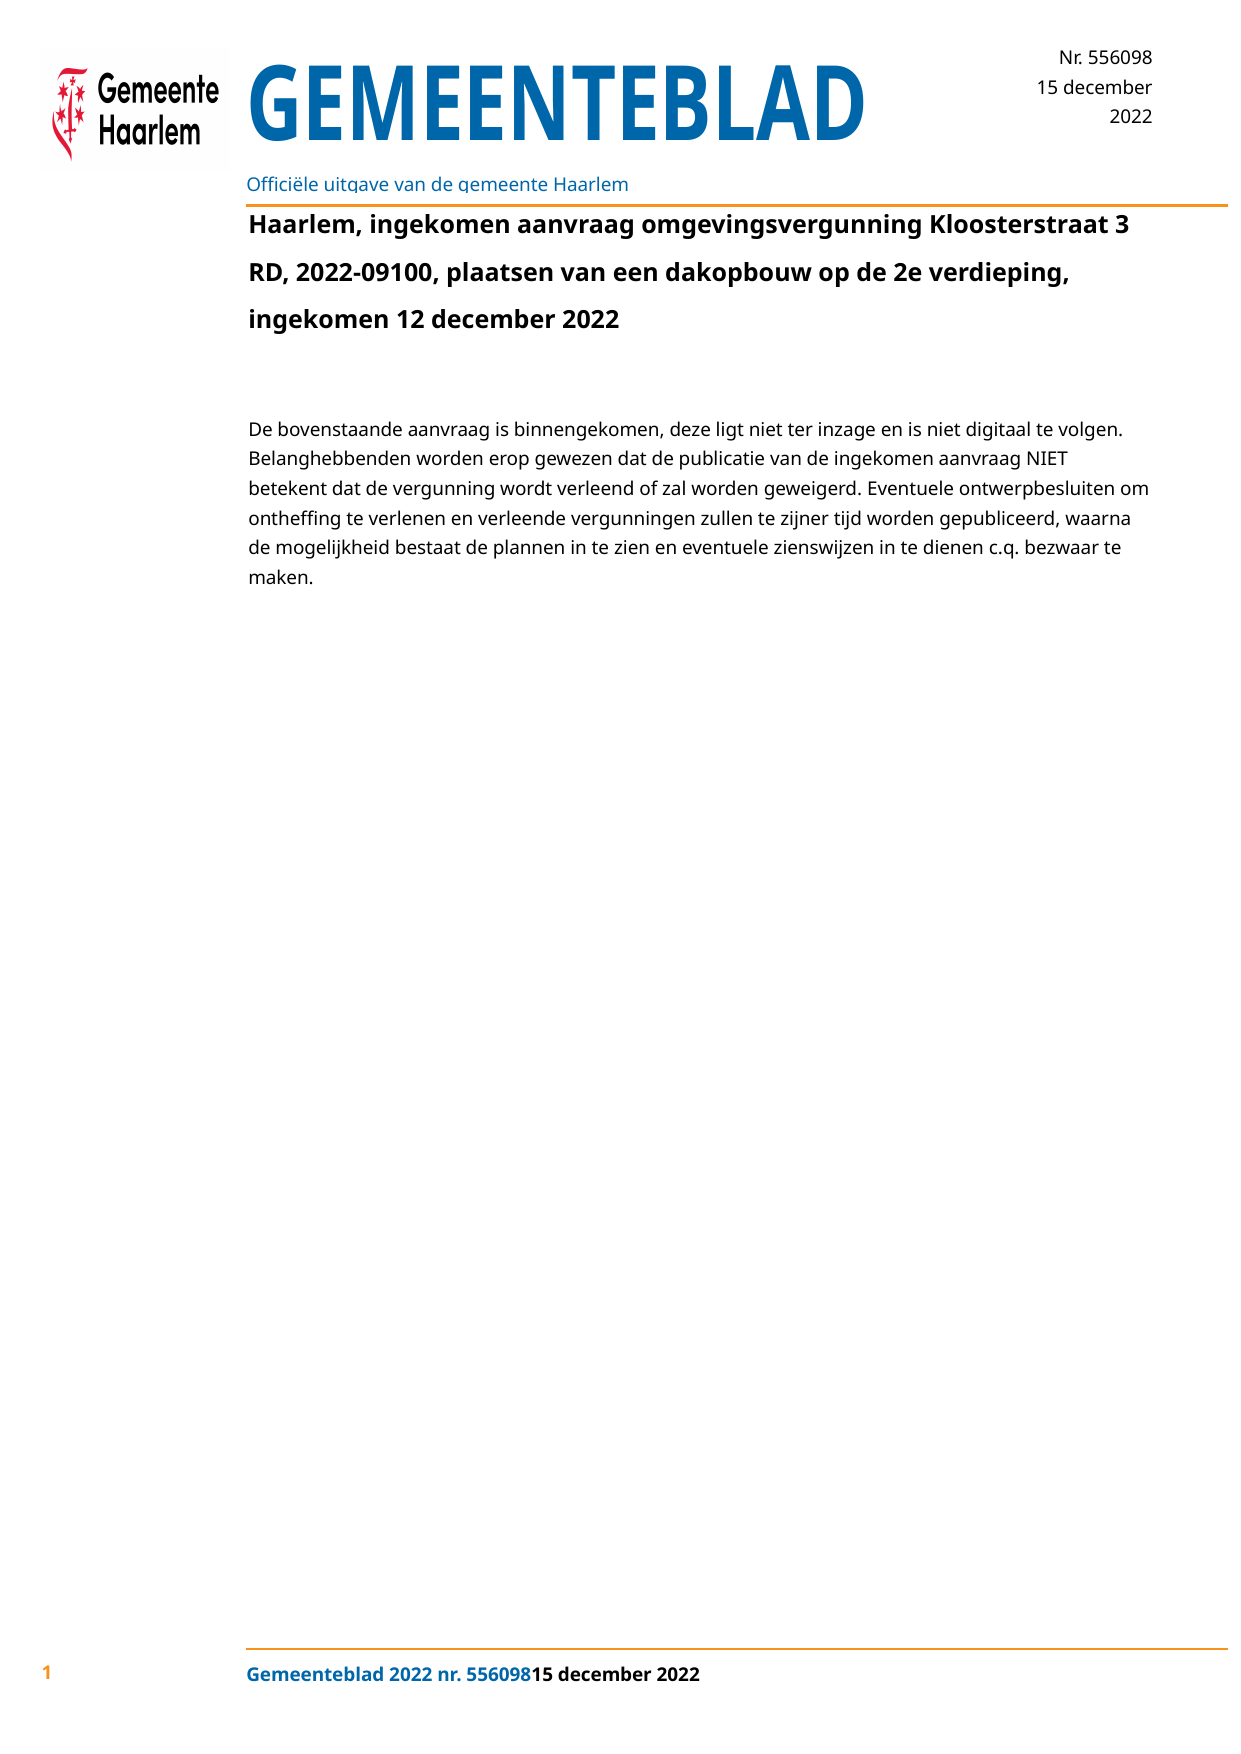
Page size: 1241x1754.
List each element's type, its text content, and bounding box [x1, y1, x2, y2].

text Haarlem, ingekomen aanvraag omgevingsvergunning Kloosterstraat 3 RD, 2022-09100, plaatsen van een dakopbouw op de 2e verdieping, ingekomen 12 december 2022 [248, 207, 1152, 336]
picture [41, 47, 231, 172]
text De bovenstaande aanvraag is binnengekomen, deze ligt niet ter inzage en is niet digitaal te volgen. Belanghebbenden worden erop gewezen dat de publicatie van de ingekomen aanvraag NIET betekent dat de vergunning wordt verleend of zal worden geweigerd. Eventuele ontwerpbesluiten om ontheffing te verlenen en verleende vergunningen zullen te zijner tijd worden gepubliceerd, waarna de mogelijkheid bestaat de plannen in te zien en eventuele zienswijzen in te dienen c.q. bezwaar te maken. [248, 416, 1152, 589]
